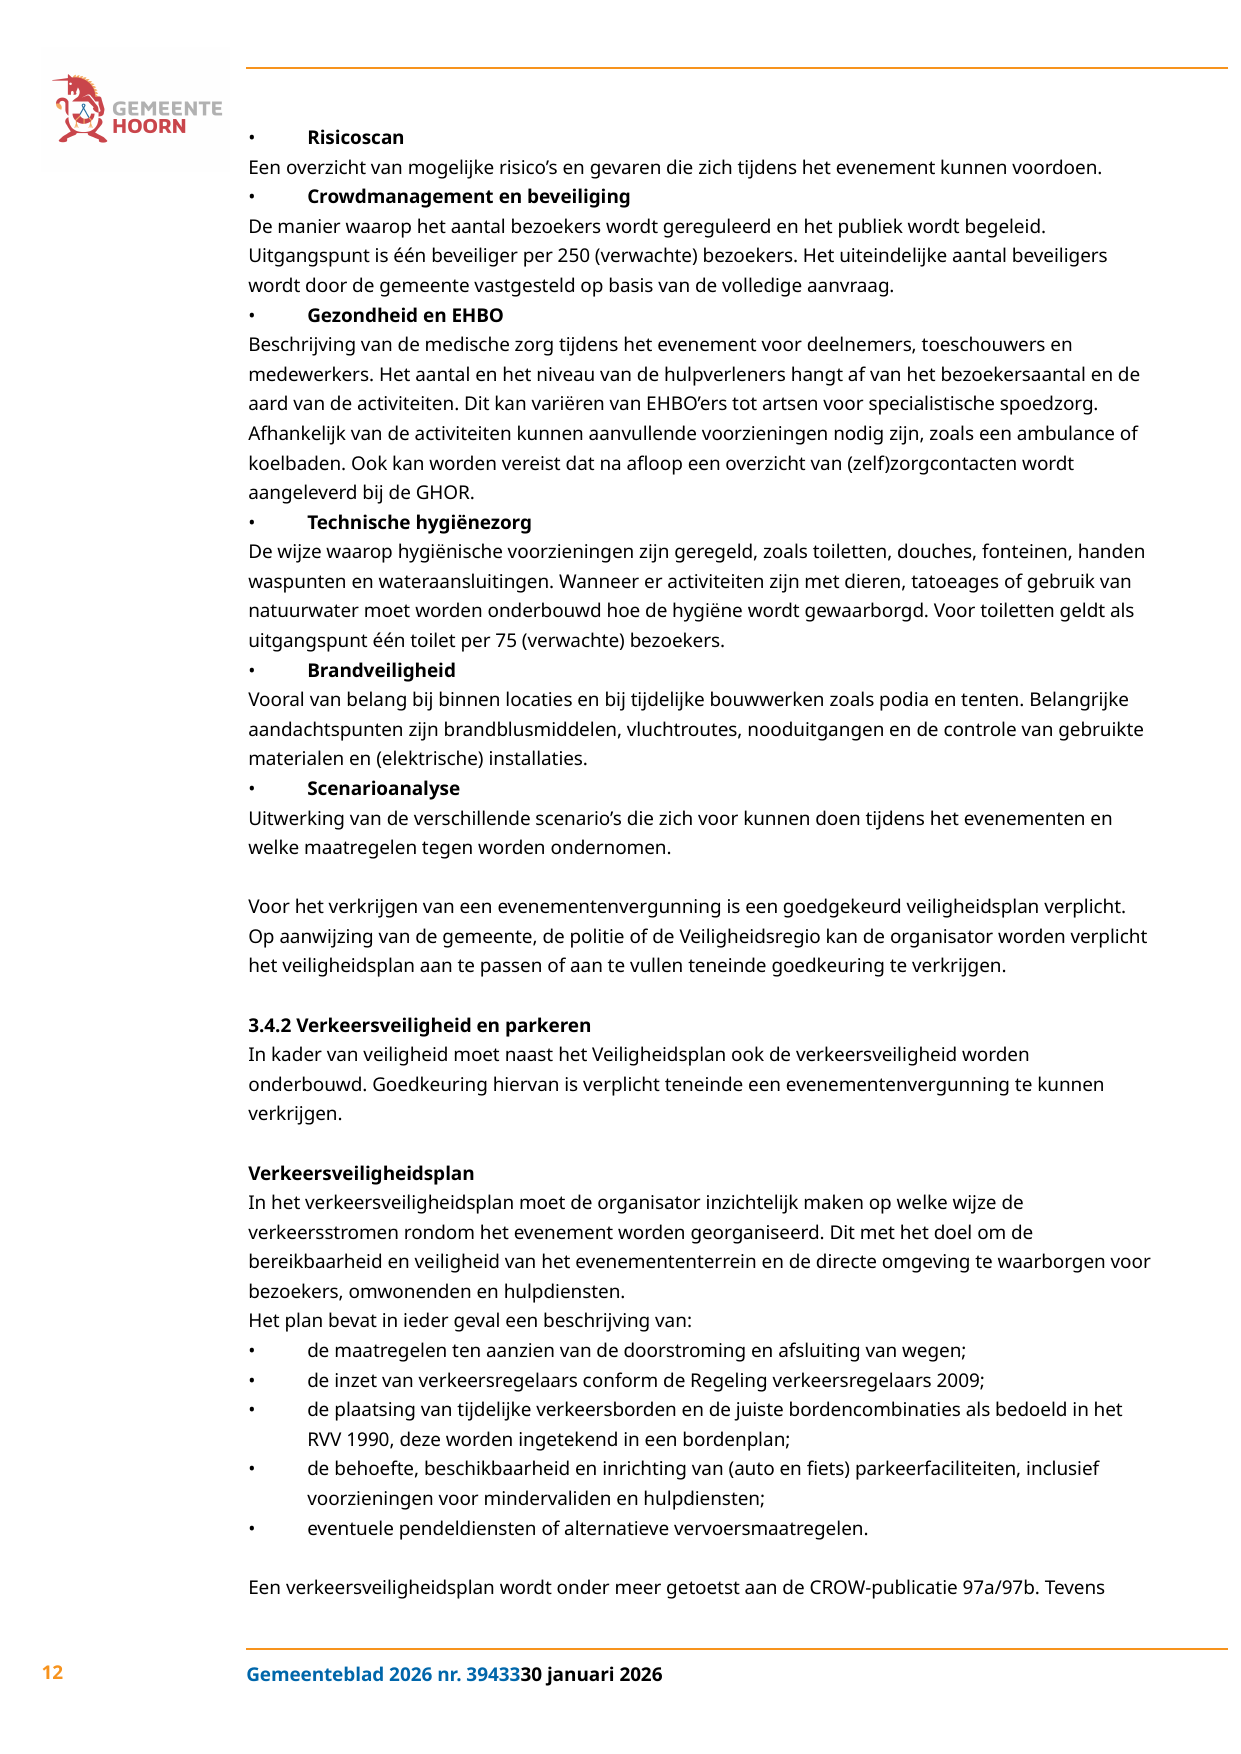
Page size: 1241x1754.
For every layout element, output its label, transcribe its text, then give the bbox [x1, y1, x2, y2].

list Risicoscan [248, 124, 1152, 150]
list eventuele pendeldiensten of alternatieve vervoersmaatregelen. [248, 1515, 1152, 1541]
list Crowdmanagement en beveiliging [248, 183, 1152, 209]
text Vooral van belang bij binnen locaties en bij tijdelijke bouwwerken zoals podia en tenten. Belangrijke aandachtspunten zijn brandblusmiddelen, vluchtroutes, nooduitgangen en de controle van gebruikte materialen en (elektrische) installaties. [248, 686, 1152, 771]
list Gezondheid en EHBO [248, 302, 1152, 328]
list de behoefte, beschikbaarheid en inrichting van (auto en fiets) parkeerfaciliteiten, inclusief voorzieningen voor mindervaliden en hulpdiensten; [248, 1456, 1152, 1511]
text 3.4.2 Verkeersveiligheid en parkeren [248, 1012, 1152, 1038]
text De manier waarop het aantal bezoekers wordt gereguleerd en het publiek wordt begeleid. Uitgangspunt is één beveiliger per 250 (verwachte) bezoekers. Het uiteindelijke aantal beveiligers wordt door de gemeente vastgesteld op basis van de volledige aanvraag. [248, 213, 1152, 298]
text Een overzicht van mogelijke risico’s en gevaren die zich tijdens het evenement kunnen voordoen. [248, 154, 1152, 180]
text Het plan bevat in ieder geval een beschrijving van: [248, 1308, 1152, 1333]
text In het verkeersveiligheidsplan moet de organisator inzichtelijk maken op welke wijze de verkeersstromen rondom het evenement worden georganiseerd. Dit met het doel om de bereikbaarheid en veiligheid van het evenemententerrein en de directe omgeving te waarborgen voor bezoekers, omwonenden en hulpdiensten. [248, 1189, 1152, 1304]
text De wijze waarop hygiënische voorzieningen zijn geregeld, zoals toiletten, douches, fonteinen, handen waspunten en wateraansluitingen. Wanneer er activiteiten zijn met dieren, tatoeages of gebruik van natuurwater moet worden onderbouwd hoe de hygiëne wordt gewaarborgd. Voor toiletten geldt als uitgangspunt één toilet per 75 (verwachte) bezoekers. [248, 538, 1152, 653]
list Scenarioanalyse [248, 775, 1152, 801]
text Voor het verkrijgen van een evenementenvergunning is een goedgekeurd veiligheidsplan verplicht. Op aanwijzing van de gemeente, de politie of de Veiligheidsregio kan de organisator worden verplicht het veiligheidsplan aan te passen of aan te vullen teneinde goedkeuring te verkrijgen. [248, 893, 1152, 978]
list Brandveiligheid [248, 657, 1152, 683]
text Uitwerking van de verschillende scenario’s die zich voor kunnen doen tijdens het evenementen en welke maatregelen tegen worden ondernomen. [248, 805, 1152, 860]
text Een verkeersveiligheidsplan wordt onder meer getoetst aan de CROW-publicatie 97a/97b. Tevens [248, 1574, 1152, 1600]
text Verkeersveiligheidsplan [248, 1160, 1152, 1186]
list de inzet van verkeersregelaars conform de Regeling verkeersregelaars 2009; [248, 1367, 1152, 1393]
picture [41, 47, 231, 172]
list de plaatsing van tijdelijke verkeersborden en de juiste bordencombinaties als bedoeld in het RVV 1990, deze worden ingetekend in een bordenplan; [248, 1396, 1152, 1452]
list de maatregelen ten aanzien van de doorstroming en afsluiting van wegen; [248, 1337, 1152, 1363]
list Technische hygiënezorg [248, 509, 1152, 535]
text Beschrijving van de medische zorg tijdens het evenement voor deelnemers, toeschouwers en medewerkers. Het aantal en het niveau van de hulpverleners hangt af van het bezoekersaantal en de aard van de activiteiten. Dit kan variëren van EHBO’ers tot artsen voor specialistische spoedzorg. Afhankelijk van de activiteiten kunnen aanvullende voorzieningen nodig zijn, zoals een ambulance of koelbaden. Ook kan worden vereist dat na afloop een overzicht van (zelf)zorgcontacten wordt aangeleverd bij de GHOR. [248, 331, 1152, 505]
text In kader van veiligheid moet naast het Veiligheidsplan ook de verkeersveiligheid worden onderbouwd. Goedkeuring hiervan is verplicht teneinde een evenementenvergunning te kunnen verkrijgen. [248, 1041, 1152, 1126]
